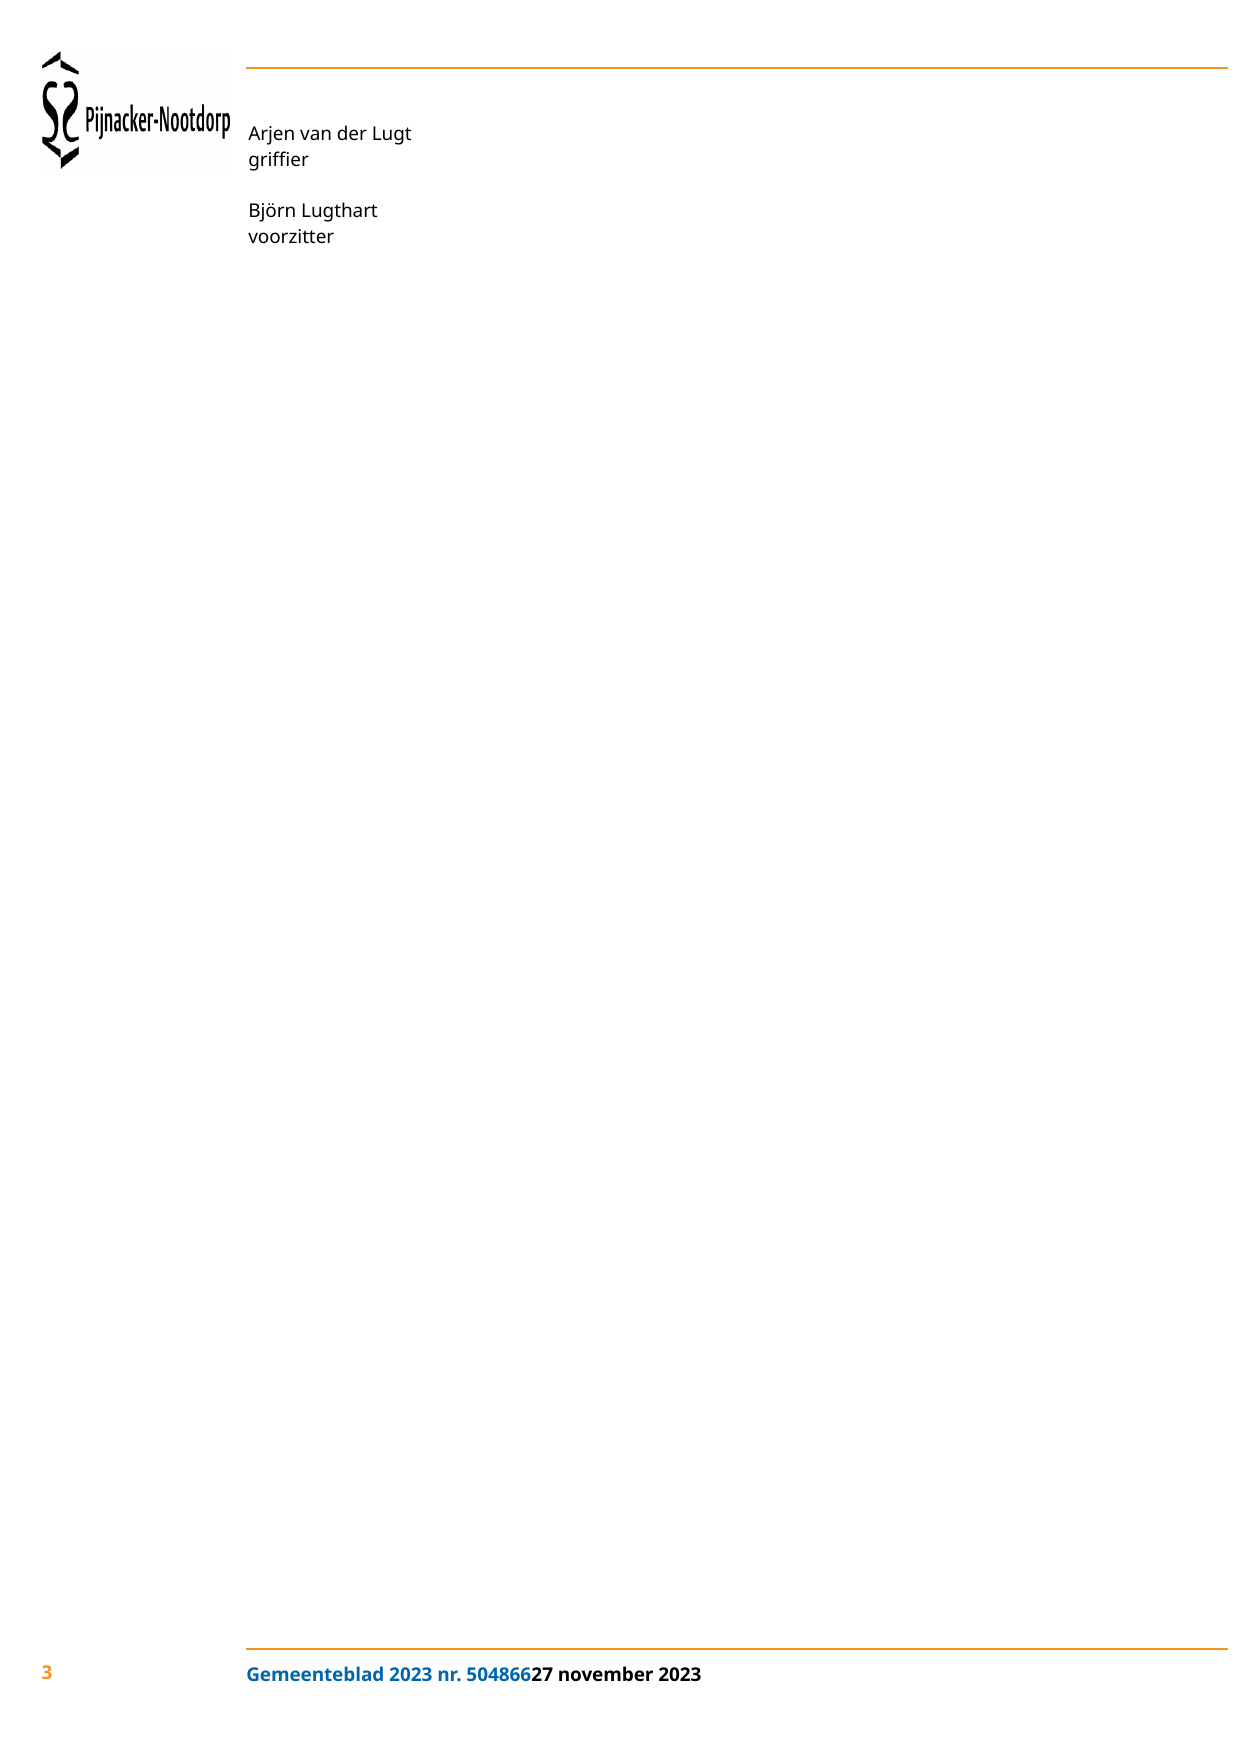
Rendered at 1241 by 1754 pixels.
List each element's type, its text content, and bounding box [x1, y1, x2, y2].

picture [41, 47, 231, 172]
text griffier [248, 146, 1152, 172]
text Björn Lugthart [248, 198, 1152, 223]
text Arjen van der Lugt [248, 121, 1152, 146]
text voorzitter [248, 223, 1152, 249]
